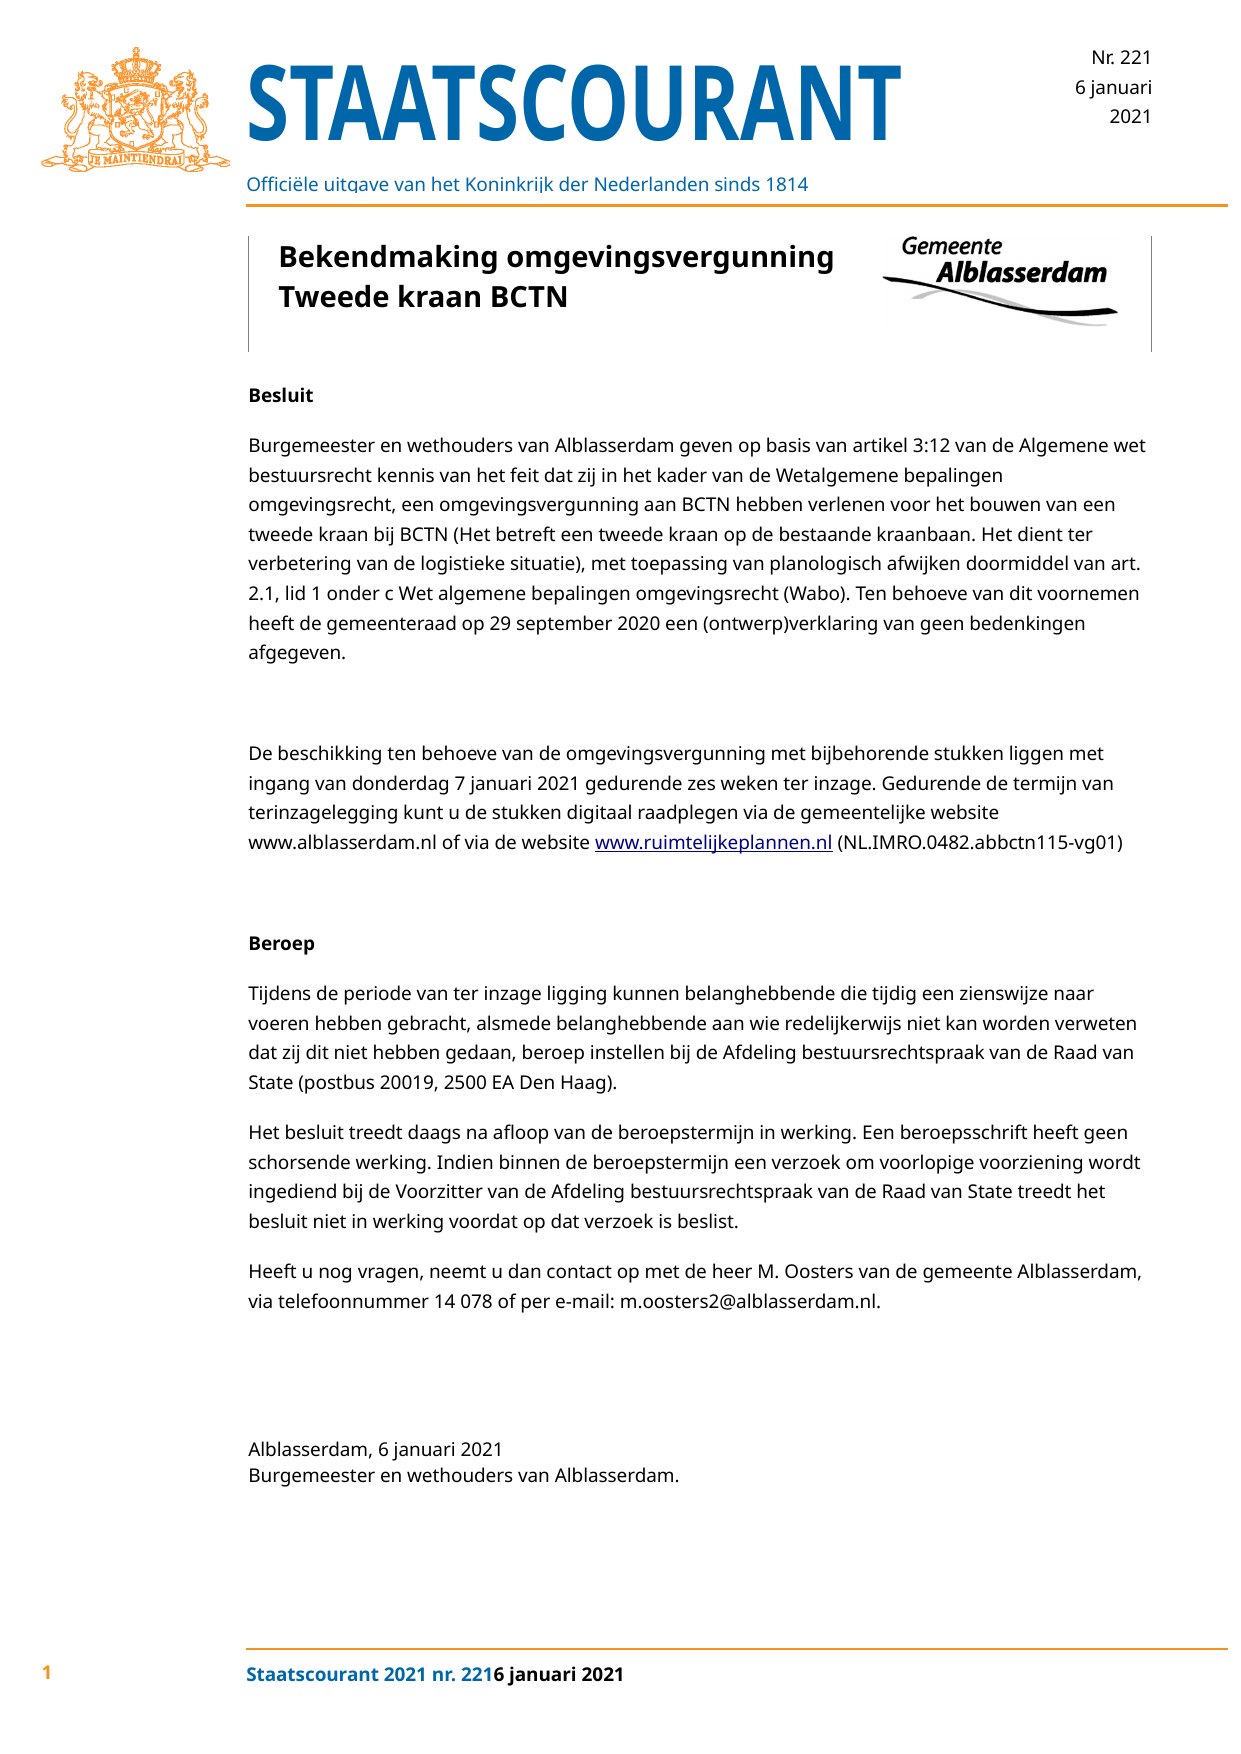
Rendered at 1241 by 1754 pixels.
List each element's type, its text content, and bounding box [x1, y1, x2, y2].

picture [882, 236, 1119, 327]
text De beschikking ten behoeve van de omgevingsvergunning met bijbehorende stukken liggen met ingang van donderdag 7 januari 2021 gedurende zes weken ter inzage. Gedurende de termijn van terinzagelegging kunt u de stukken digitaal raadplegen via de gemeentelijke website www.alblasserdam.nl of via de website www.ruimtelijkeplannen.nl (NL.IMRO.0482.abbctn115-vg01) [248, 740, 1152, 854]
text Beroep [248, 930, 1152, 955]
text Burgemeester en wethouders van Alblasserdam. [248, 1462, 1152, 1488]
text Heeft u nog vragen, neemt u dan contact op met de heer M. Oosters van de gemeente Alblasserdam, via telefoonnummer 14 078 of per e-mail: m.oosters2@alblasserdam.nl. [248, 1258, 1152, 1314]
table_header [850, 236, 1151, 352]
text Het besluit treedt daags na afloop van de beroepstermijn in werking. Een beroepsschrift heeft geen schorsende werking. Indien binnen de beroepstermijn een verzoek om voorlopige voorziening wordt ingediend bij de Voorzitter van de Afdeling bestuursrechtspraak van de Raad van State treedt het besluit niet in werking voordat op dat verzoek is beslist. [248, 1119, 1152, 1234]
text Tijdens de periode van ter inzage ligging kunnen belanghebbende die tijdig een zienswijze naar voeren hebben gebracht, alsmede belanghebbende aan wie redelijkerwijs niet kan worden verweten dat zij dit niet hebben gedaan, beroep instellen bij de Afdeling bestuursrechtspraak van de Raad van State (postbus 20019, 2500 EA Den Haag). [248, 980, 1152, 1094]
text Burgemeester en wethouders van Alblasserdam geven op basis van artikel 3:12 van de Algemene wet bestuursrecht kennis van het feit dat zij in het kader van de Wetalgemene bepalingen omgevingsrecht, een omgevingsvergunning aan BCTN hebben verlenen voor het bouwen van een tweede kraan bij BCTN (Het betreft een tweede kraan op de bestaande kraanbaan. Het dient ter verbetering van de logistieke situatie), met toepassing van planologisch afwijken doormiddel van art. 2.1, lid 1 onder c Wet algemene bepalingen omgevingsrecht (Wabo). Ten behoeve van dit voornemen heeft de gemeenteraad op 29 september 2020 een (ontwerp)verklaring van geen bedenkingen afgegeven. [248, 432, 1152, 665]
table_header Bekendmaking omgevingsvergunning Tweede kraan BCTN [249, 236, 850, 352]
picture [41, 47, 231, 172]
text Besluit [248, 382, 1152, 407]
text Alblasserdam, 6 januari 2021 [248, 1437, 1152, 1462]
